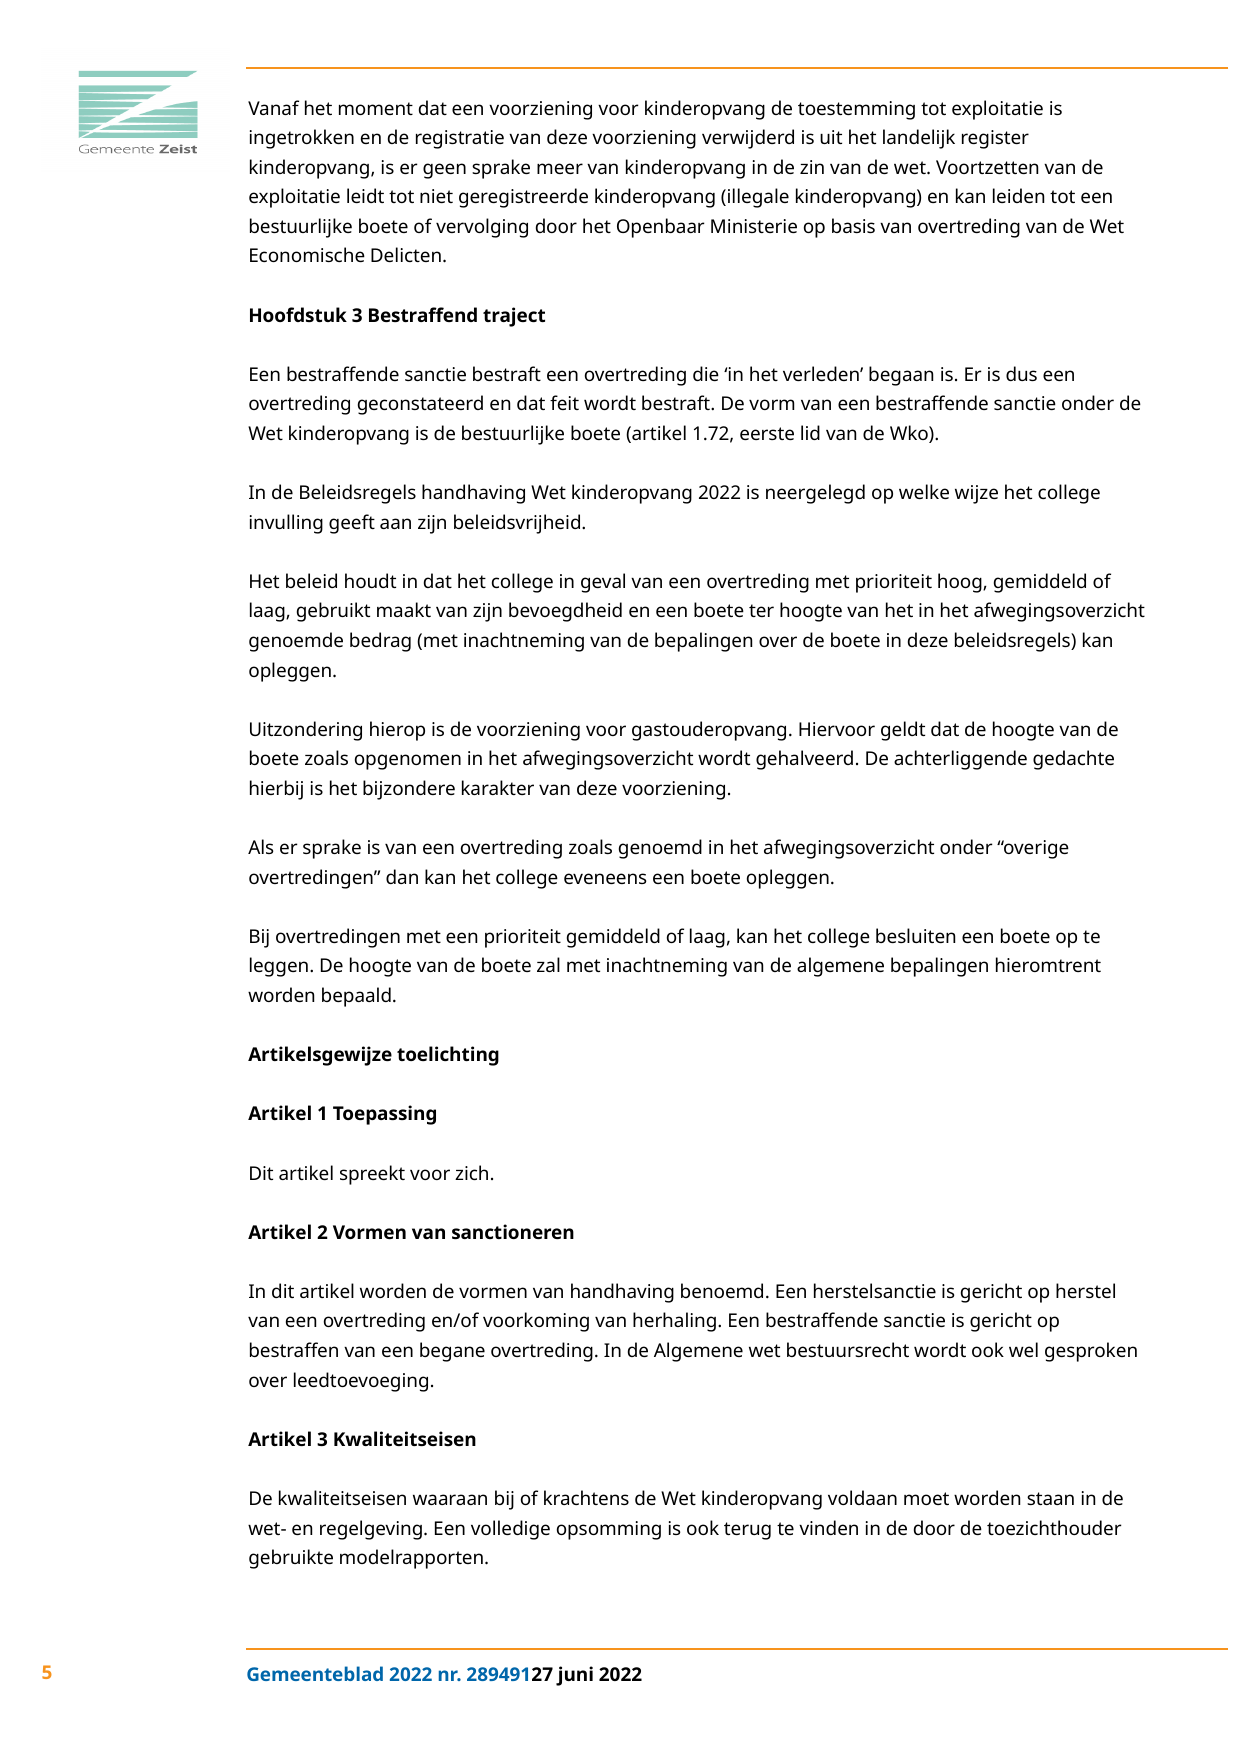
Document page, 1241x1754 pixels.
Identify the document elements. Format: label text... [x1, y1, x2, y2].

text Het beleid houdt in dat het college in geval van een overtreding met prioriteit hoog, gemiddeld of laag, gebruikt maakt van zijn bevoegdheid en een boete ter hoogte van het in het afwegingsoverzicht genoemde bedrag (met inachtneming van de bepalingen over de boete in deze beleidsregels) kan opleggen. [248, 568, 1152, 683]
text De kwaliteitseisen waaraan bij of krachtens de Wet kinderopvang voldaan moet worden staan in de wet- en regelgeving. Een volledige opsomming is ook terug te vinden in de door de toezichthouder gebruikte modelrapporten. [248, 1485, 1152, 1570]
picture [41, 47, 231, 172]
text Artikelsgewijze toelichting [248, 1041, 1152, 1067]
text Als er sprake is van een overtreding zoals genoemd in het afwegingsoverzicht onder “overige overtredingen” dan kan het college eveneens een boete opleggen. [248, 834, 1152, 890]
text Bij overtredingen met een prioriteit gemiddeld of laag, kan het college besluiten een boete op te leggen. De hoogte van de boete zal met inachtneming van de algemene bepalingen hieromtrent worden bepaald. [248, 923, 1152, 1008]
text Een bestraffende sanctie bestraft een overtreding die ‘in het verleden’ begaan is. Er is dus een overtreding geconstateerd en dat feit wordt bestraft. De vorm van een bestraffende sanctie onder de Wet kinderopvang is de bestuurlijke boete (artikel 1.72, eerste lid van de Wko). [248, 361, 1152, 446]
text Uitzondering hierop is de voorziening voor gastouderopvang. Hiervoor geldt dat de hoogte van de boete zoals opgenomen in het afwegingsoverzicht wordt gehalveerd. De achterliggende gedachte hierbij is het bijzondere karakter van deze voorziening. [248, 716, 1152, 801]
text In de Beleidsregels handhaving Wet kinderopvang 2022 is neergelegd op welke wijze het college invulling geeft aan zijn beleidsvrijheid. [248, 479, 1152, 535]
text Vanaf het moment dat een voorziening voor kinderopvang de toestemming tot exploitatie is ingetrokken en de registratie van deze voorziening verwijderd is uit het landelijk register kinderopvang, is er geen sprake meer van kinderopvang in de zin van de wet. Voortzetten van de exploitatie leidt tot niet geregistreerde kinderopvang (illegale kinderopvang) en kan leiden tot een bestuurlijke boete of vervolging door het Openbaar Ministerie op basis van overtreding van de Wet Economische Delicten. [248, 95, 1152, 268]
text In dit artikel worden de vormen van handhaving benoemd. Een herstelsanctie is gericht op herstel van een overtreding en/of voorkoming van herhaling. Een bestraffende sanctie is gericht op bestraffen van een begane overtreding. In de Algemene wet bestuursrecht wordt ook wel gesproken over leedtoevoeging. [248, 1278, 1152, 1393]
text Dit artikel spreekt voor zich. [248, 1160, 1152, 1186]
text Artikel 3 Kwaliteitseisen [248, 1426, 1152, 1452]
text Artikel 2 Vormen van sanctioneren [248, 1219, 1152, 1245]
text Artikel 1 Toepassing [248, 1101, 1152, 1126]
text Hoofdstuk 3 Bestraffend traject [248, 302, 1152, 328]
